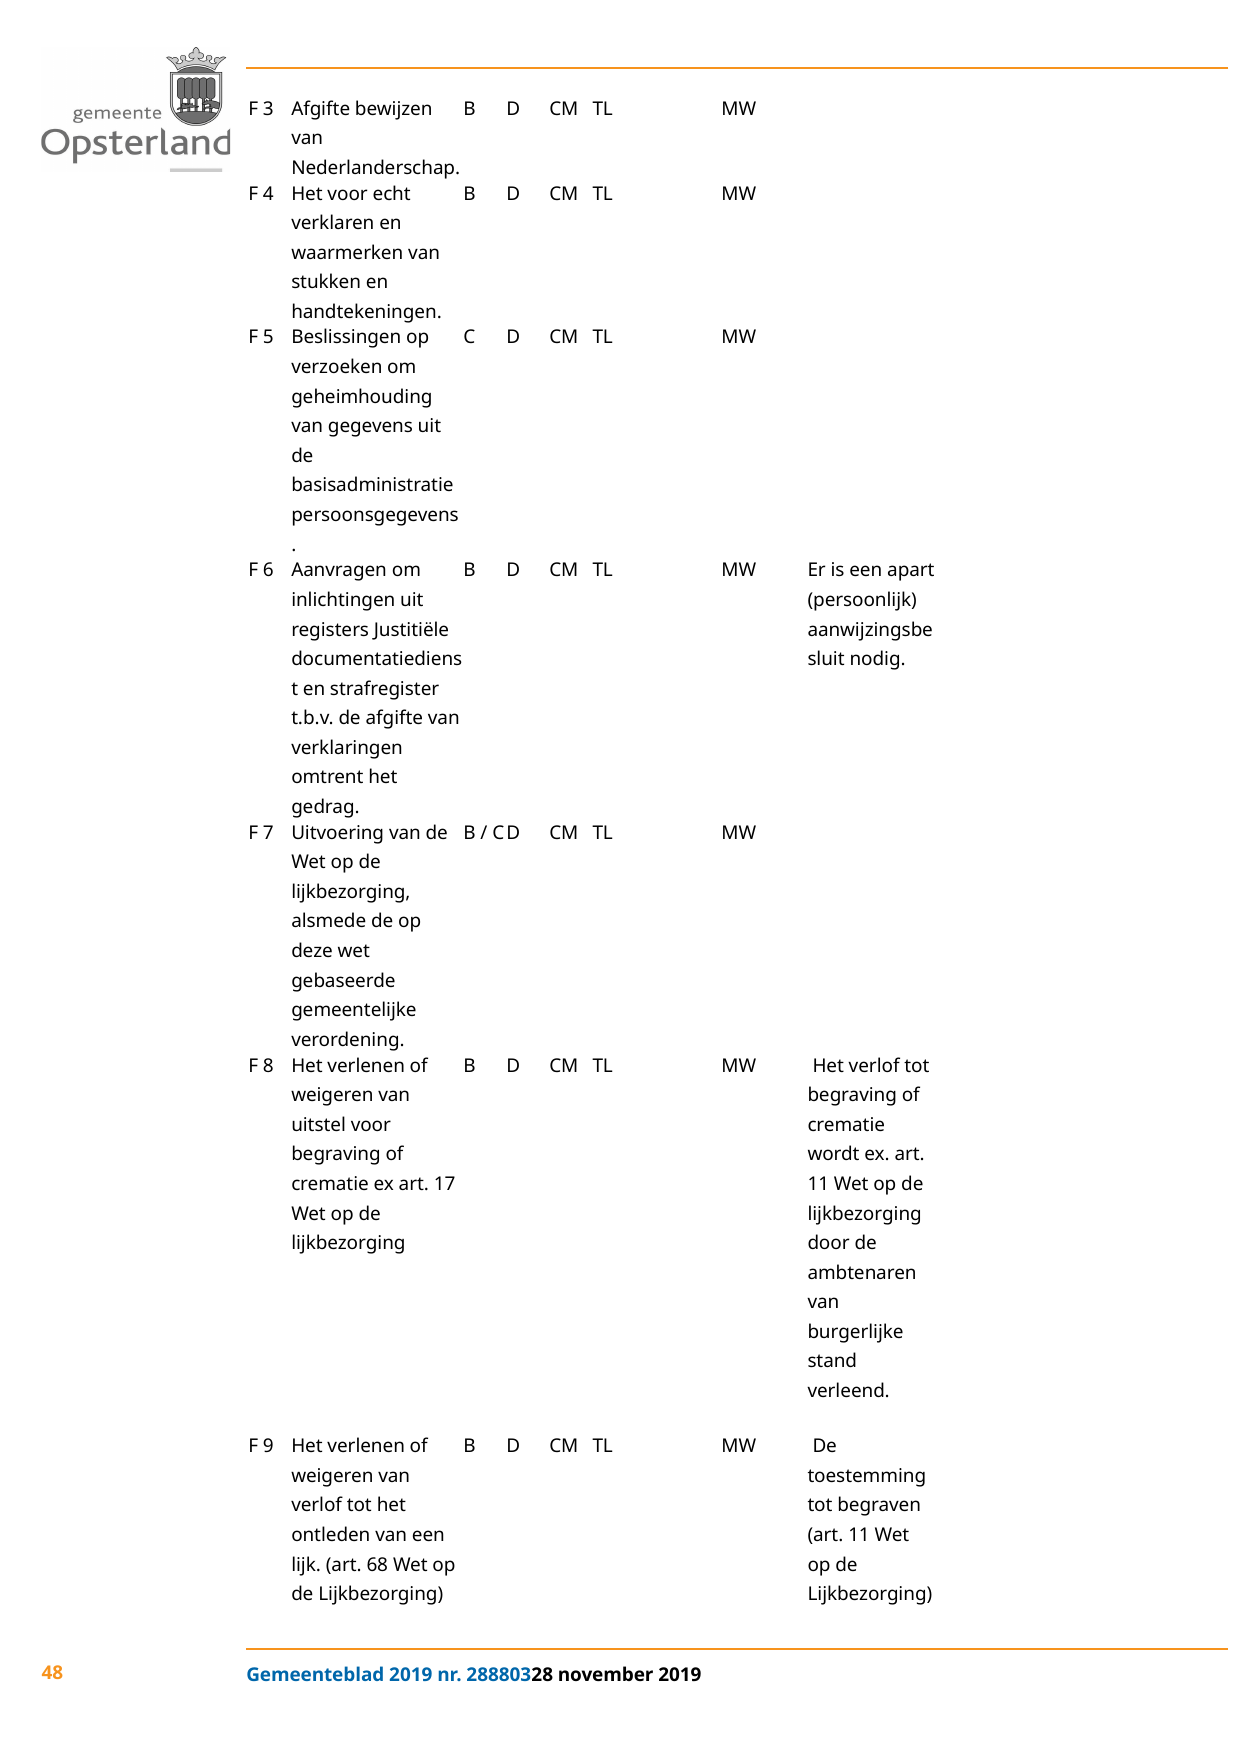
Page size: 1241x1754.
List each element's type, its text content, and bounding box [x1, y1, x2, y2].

picture [41, 47, 231, 172]
table_cell [807, 324, 936, 557]
table_cell F 3 [248, 95, 291, 180]
table_cell MW [721, 324, 807, 557]
table_cell MW [721, 95, 807, 180]
table_cell F 6 [248, 557, 291, 819]
table_cell TL [592, 557, 721, 819]
table_cell TL [592, 180, 721, 324]
table_cell B [463, 1433, 506, 1606]
table_cell MW [721, 180, 807, 324]
table_cell MW [721, 1433, 807, 1606]
table_cell CM [549, 1433, 592, 1606]
table_cell D [506, 1052, 549, 1432]
table_cell F 9 [248, 1433, 291, 1606]
table_cell D [506, 1433, 549, 1606]
table_cell CM [549, 557, 592, 819]
table_cell Aanvragen om inlichtingen uit registers Justitiële documentatiedienst en strafregister t.b.v. de afgifte van verklaringen omtrent het gedrag. [291, 557, 463, 819]
table_cell B [463, 180, 506, 324]
table_cell TL [592, 819, 721, 1052]
table_cell F 8 [248, 1052, 291, 1432]
table_cell TL [592, 95, 721, 180]
table_cell TL [592, 324, 721, 557]
table_cell D [506, 324, 549, 557]
table_cell TL [592, 1433, 721, 1606]
table_cell F 7 [248, 819, 291, 1052]
table_cell D [506, 819, 549, 1052]
table_cell C [463, 324, 506, 557]
table_cell TL [592, 1052, 721, 1432]
table_cell F 5 [248, 324, 291, 557]
table_cell CM [549, 180, 592, 324]
table_cell D [506, 95, 549, 180]
table_cell Het voor echt verklaren en waarmerken van stukken en handtekeningen. [291, 180, 463, 324]
table_cell CM [549, 95, 592, 180]
table_cell MW [721, 1052, 807, 1432]
table_cell [807, 95, 936, 180]
table_cell Beslissingen op verzoeken om geheimhouding van gegevens uit de basisadministratie persoonsgegevens. [291, 324, 463, 557]
table_cell B [463, 95, 506, 180]
table_cell Uitvoering van de Wet op de lijkbezorging, alsmede de op deze wet gebaseerde gemeentelijke verordening. [291, 819, 463, 1052]
table_cell D [506, 557, 549, 819]
table_cell CM [549, 1052, 592, 1432]
table_cell De toestemming tot begraven (art. 11 Wet op de Lijkbezorging) [807, 1433, 936, 1606]
table_cell MW [721, 819, 807, 1052]
table_cell Het verlenen of weigeren van verlof tot het ontleden van een lijk. (art. 68 Wet op de Lijkbezorging) [291, 1433, 463, 1606]
table_cell CM [549, 819, 592, 1052]
table_cell [807, 180, 936, 324]
table_cell Er is een apart (persoonlijk) aanwijzingsbesluit nodig. [807, 557, 936, 819]
table_cell B [463, 1052, 506, 1432]
table_cell Het verlenen of weigeren van uitstel voor begraving of crematie ex art. 17 Wet op de lijkbezorging [291, 1052, 463, 1432]
table_cell B / C [463, 819, 506, 1052]
table_cell B [463, 557, 506, 819]
table_cell F 4 [248, 180, 291, 324]
table_cell Afgifte bewijzen van Nederlanderschap. [291, 95, 463, 180]
table_cell Het verlof tot begraving of crematie wordt ex. art. 11 Wet op de lijkbezorging door de ambtenaren van burgerlijke stand verleend. [807, 1052, 936, 1432]
table_cell D [506, 180, 549, 324]
table_cell [807, 819, 936, 1052]
table_cell MW [721, 557, 807, 819]
table_cell CM [549, 324, 592, 557]
